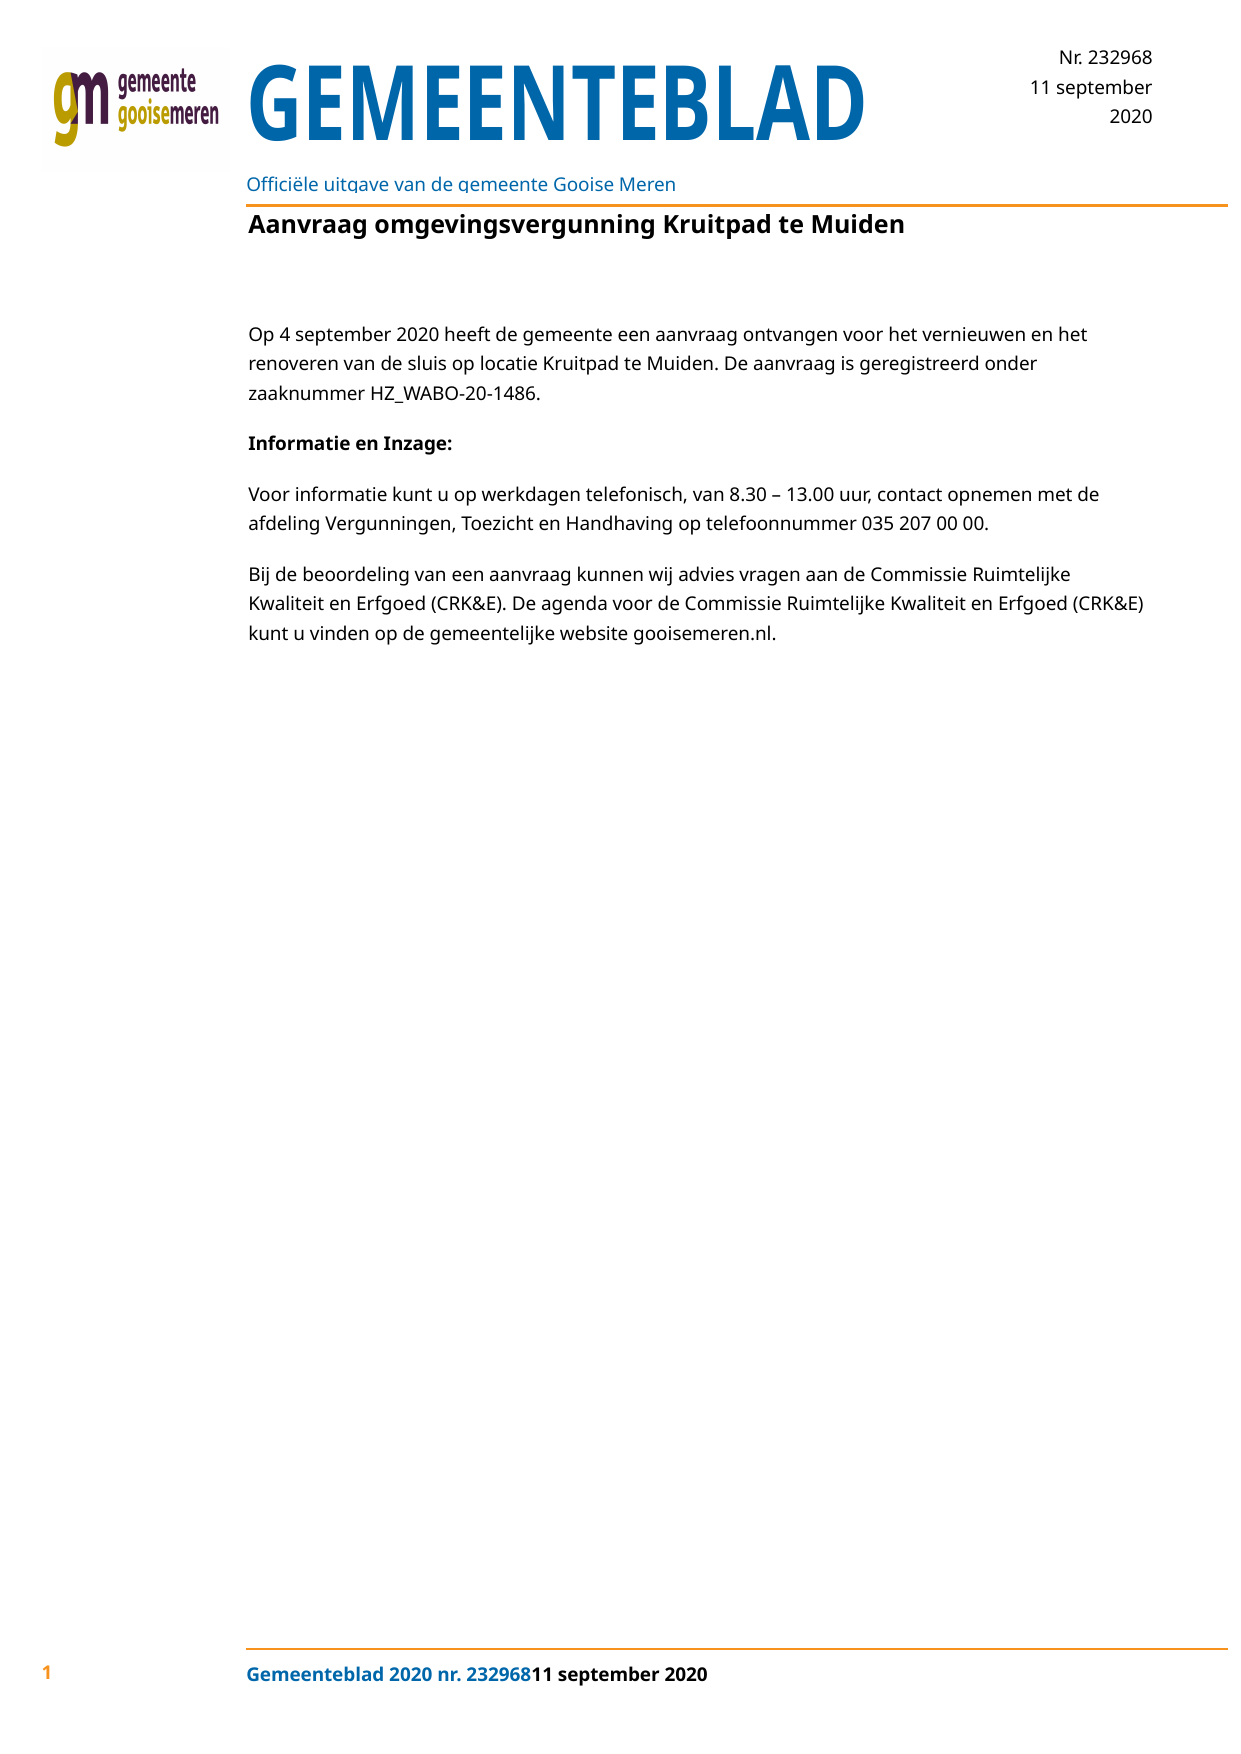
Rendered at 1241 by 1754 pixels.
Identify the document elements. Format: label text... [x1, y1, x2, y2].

text Aanvraag omgevingsvergunning Kruitpad te Muiden [248, 207, 1152, 241]
picture [41, 47, 231, 172]
text Bij de beoordeling van een aanvraag kunnen wij advies vragen aan de Commissie Ruimtelijke Kwaliteit en Erfgoed (CRK&E). De agenda voor de Commissie Ruimtelijke Kwaliteit en Erfgoed (CRK&E) kunt u vinden op de gemeentelijke website gooisemeren.nl. [248, 561, 1152, 646]
text Voor informatie kunt u op werkdagen telefonisch, van 8.30 – 13.00 uur, contact opnemen met de afdeling Vergunningen, Toezicht en Handhaving op telefoonnummer 035 207 00 00. [248, 481, 1152, 536]
text Op 4 september 2020 heeft de gemeente een aanvraag ontvangen voor het vernieuwen en het renoveren van de sluis op locatie Kruitpad te Muiden. De aanvraag is geregistreerd onder zaaknummer HZ_WABO-20-1486. [248, 321, 1152, 406]
text Informatie en Inzage: [248, 430, 1152, 456]
